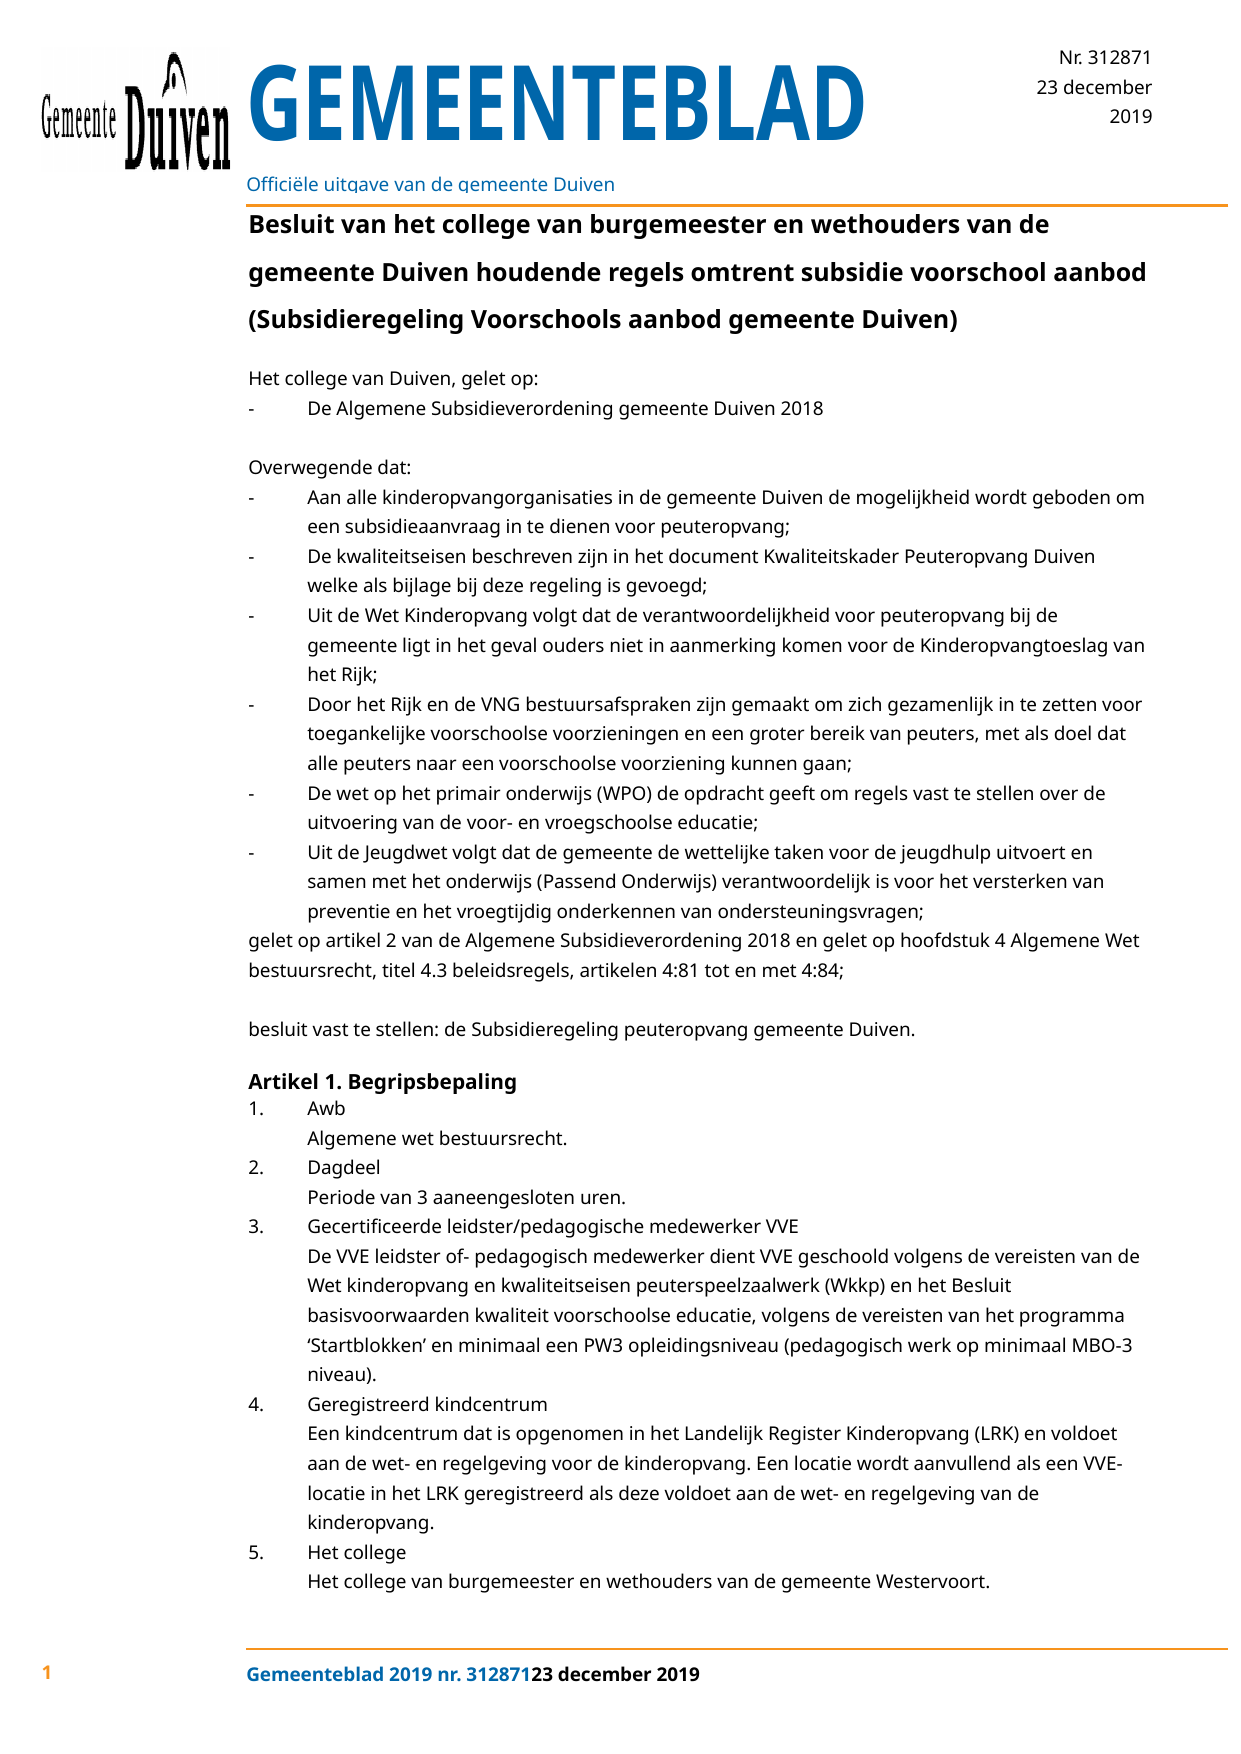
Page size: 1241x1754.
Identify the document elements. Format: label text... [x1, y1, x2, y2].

list Het college [248, 1539, 1152, 1565]
list Door het Rijk en de VNG bestuursafspraken zijn gemaakt om zich gezamenlijk in te zetten voor toegankelijke voorschoolse voorzieningen en een groter bereik van peuters, met als doel dat alle peuters naar een voorschoolse voorziening kunnen gaan; [248, 691, 1152, 776]
text Het college van Duiven, gelet op: [248, 366, 1152, 391]
list De VVE leidster of- pedagogisch medewerker dient VVE geschoold volgens de vereisten van de Wet kinderopvang en kwaliteitseisen peuterspeelzaalwerk (Wkkp) en het Besluit basisvoorwaarden kwaliteit voorschoolse educatie, volgens de vereisten van het programma ‘Startblokken’ en minimaal een PW3 opleidingsniveau (pedagogisch werk op minimaal MBO-3 niveau). [248, 1243, 1152, 1387]
list Aan alle kinderopvangorganisaties in de gemeente Duiven de mogelijkheid wordt geboden om een subsidieaanvraag in te dienen voor peuteropvang; [248, 484, 1152, 539]
list Dagdeel [248, 1154, 1152, 1180]
text besluit vast te stellen: de Subsidieregeling peuteropvang gemeente Duiven. [248, 1016, 1152, 1042]
text gelet op artikel 2 van de Algemene Subsidieverordening 2018 en gelet op hoofdstuk 4 Algemene Wet bestuursrecht, titel 4.3 beleidsregels, artikelen 4:81 tot en met 4:84; [248, 928, 1152, 983]
list Uit de Wet Kinderopvang volgt dat de verantwoordelijkheid voor peuteropvang bij de gemeente ligt in het geval ouders niet in aanmerking komen voor de Kinderopvangtoeslag van het Rijk; [248, 602, 1152, 687]
picture [41, 47, 231, 172]
text Artikel 1. Begripsbepaling [248, 1067, 1152, 1095]
list Awb [248, 1095, 1152, 1121]
list De wet op het primair onderwijs (WPO) de opdracht geeft om regels vast te stellen over de uitvoering van de voor- en vroegschoolse educatie; [248, 780, 1152, 835]
list Uit de Jeugdwet volgt dat de gemeente de wettelijke taken voor de jeugdhulp uitvoert en samen met het onderwijs (Passend Onderwijs) verantwoordelijk is voor het versterken van preventie en het vroegtijdig onderkennen van ondersteuningsvragen; [248, 839, 1152, 924]
list Het college van burgemeester en wethouders van de gemeente Westervoort. [248, 1568, 1152, 1594]
list Gecertificeerde leidster/pedagogische medewerker VVE [248, 1213, 1152, 1239]
list Algemene wet bestuursrecht. [248, 1125, 1152, 1151]
text Besluit van het college van burgemeester en wethouders van de gemeente Duiven houdende regels omtrent subsidie voorschool aanbod (Subsidieregeling Voorschools aanbod gemeente Duiven) [248, 207, 1152, 336]
list Geregistreerd kindcentrum [248, 1391, 1152, 1417]
text Overwegende dat: [248, 454, 1152, 480]
list De Algemene Subsidieverordening gemeente Duiven 2018 [248, 395, 1152, 421]
list Periode van 3 aaneengesloten uren. [248, 1184, 1152, 1210]
list Een kindcentrum dat is opgenomen in het Landelijk Register Kinderopvang (LRK) en voldoet aan de wet- en regelgeving voor de kinderopvang. Een locatie wordt aanvullend als een VVE-locatie in het LRK geregistreerd als deze voldoet aan de wet- en regelgeving van de kinderopvang. [248, 1421, 1152, 1535]
list De kwaliteitseisen beschreven zijn in het document Kwaliteitskader Peuteropvang Duiven welke als bijlage bij deze regeling is gevoegd; [248, 543, 1152, 598]
